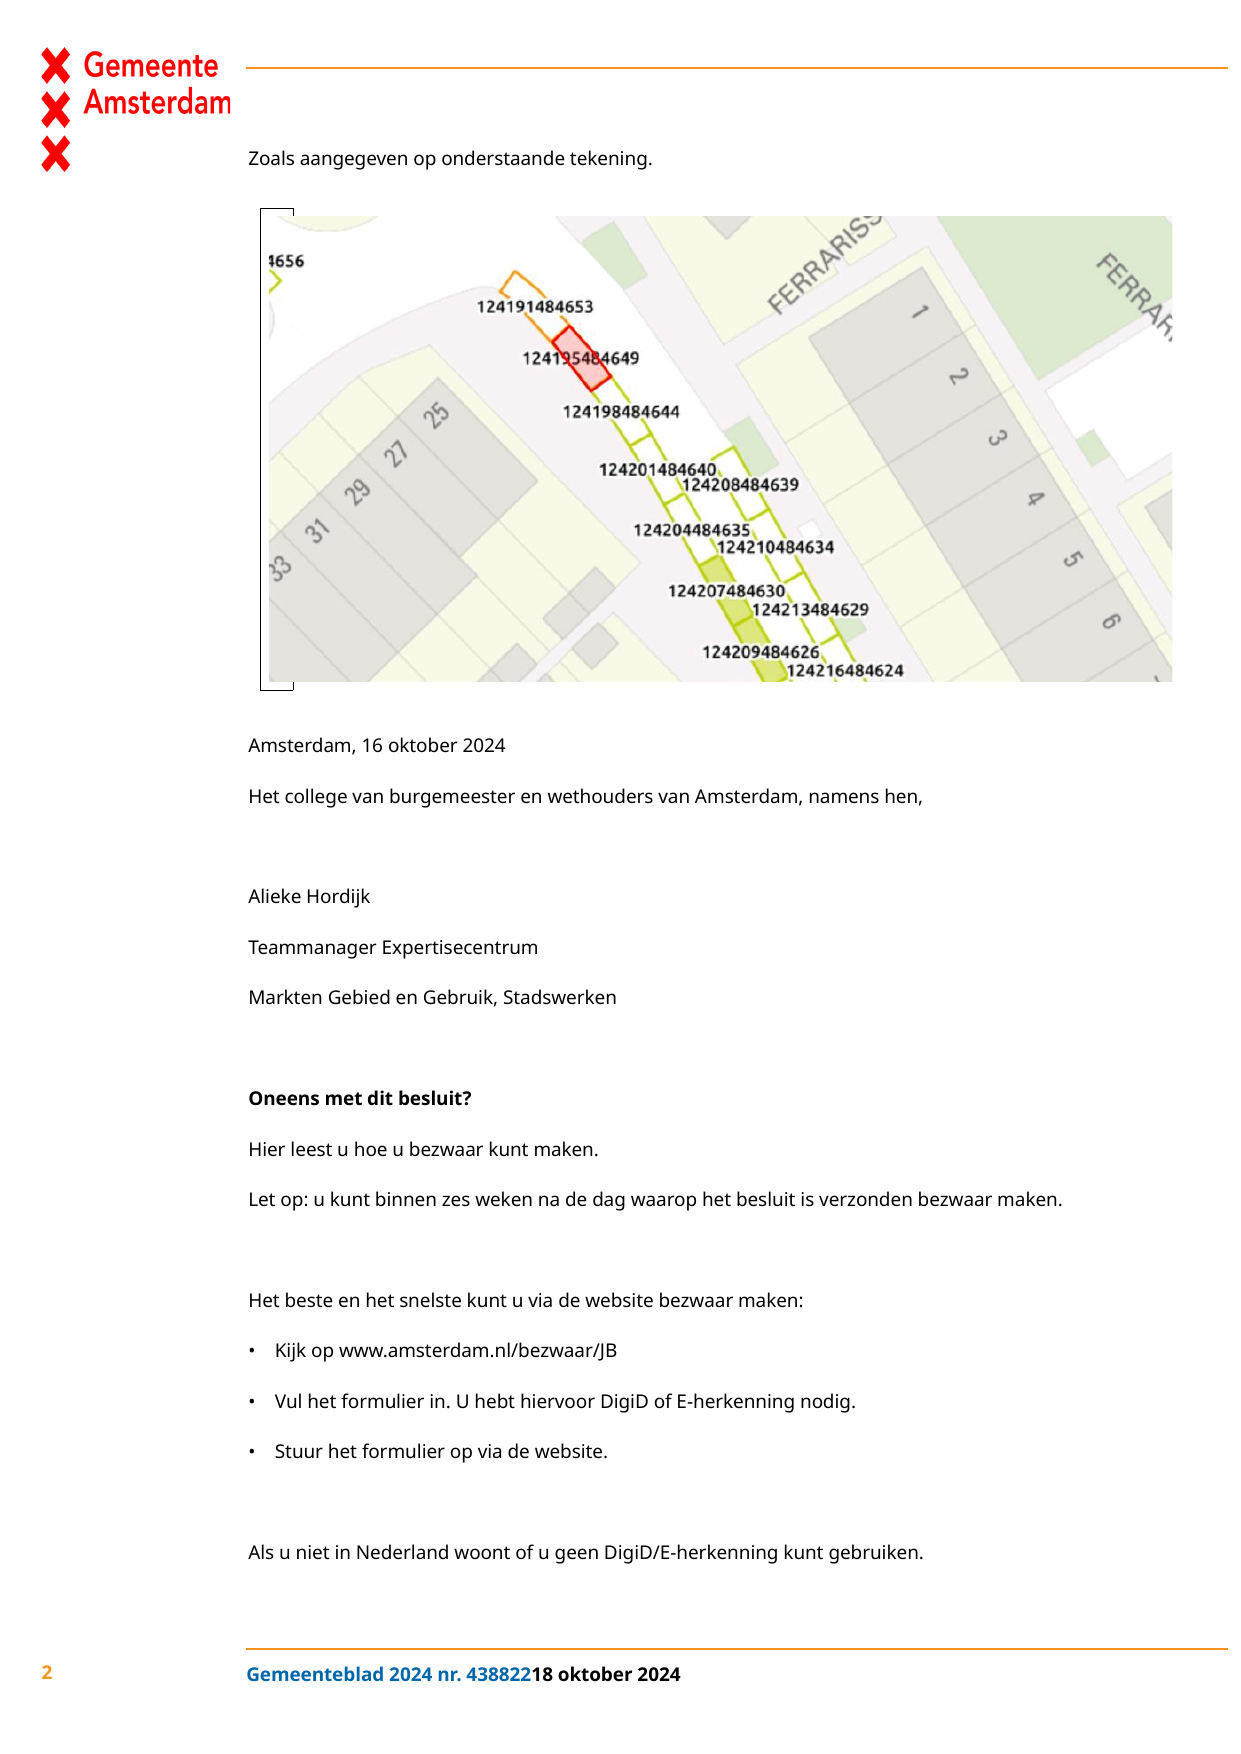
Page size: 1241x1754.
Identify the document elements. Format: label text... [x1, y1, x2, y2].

text Alieke Hordijk [248, 884, 1152, 909]
text Amsterdam, 16 oktober 2024 [248, 732, 1152, 758]
picture [268, 216, 1173, 682]
text Zoals aangegeven op onderstaande tekening. [248, 145, 1152, 171]
text Let op: u kunt binnen zes weken na de dag waarop het besluit is verzonden bezwaar maken. [248, 1186, 1152, 1212]
text • Stuur het formulier op via de website. [248, 1438, 1152, 1464]
text Markten Gebied en Gebruik, Stadswerken [248, 984, 1152, 1010]
picture [41, 47, 231, 172]
text • Kijk op www.amsterdam.nl/bezwaar/JB [248, 1337, 1152, 1363]
text • Vul het formulier in. U hebt hiervoor DigiD of E-herkenning nodig. [248, 1388, 1152, 1413]
text Teammanager Expertisecentrum [248, 934, 1152, 960]
text Hier leest u hoe u bezwaar kunt maken. [248, 1136, 1152, 1161]
text Oneens met dit besluit? [248, 1085, 1152, 1111]
text Het beste en het snelste kunt u via de website bezwaar maken: [248, 1287, 1152, 1313]
text Het college van burgemeester en wethouders van Amsterdam, namens hen, [248, 783, 1152, 808]
text Als u niet in Nederland woont of u geen DigiD/E-herkenning kunt gebruiken. [248, 1539, 1152, 1565]
